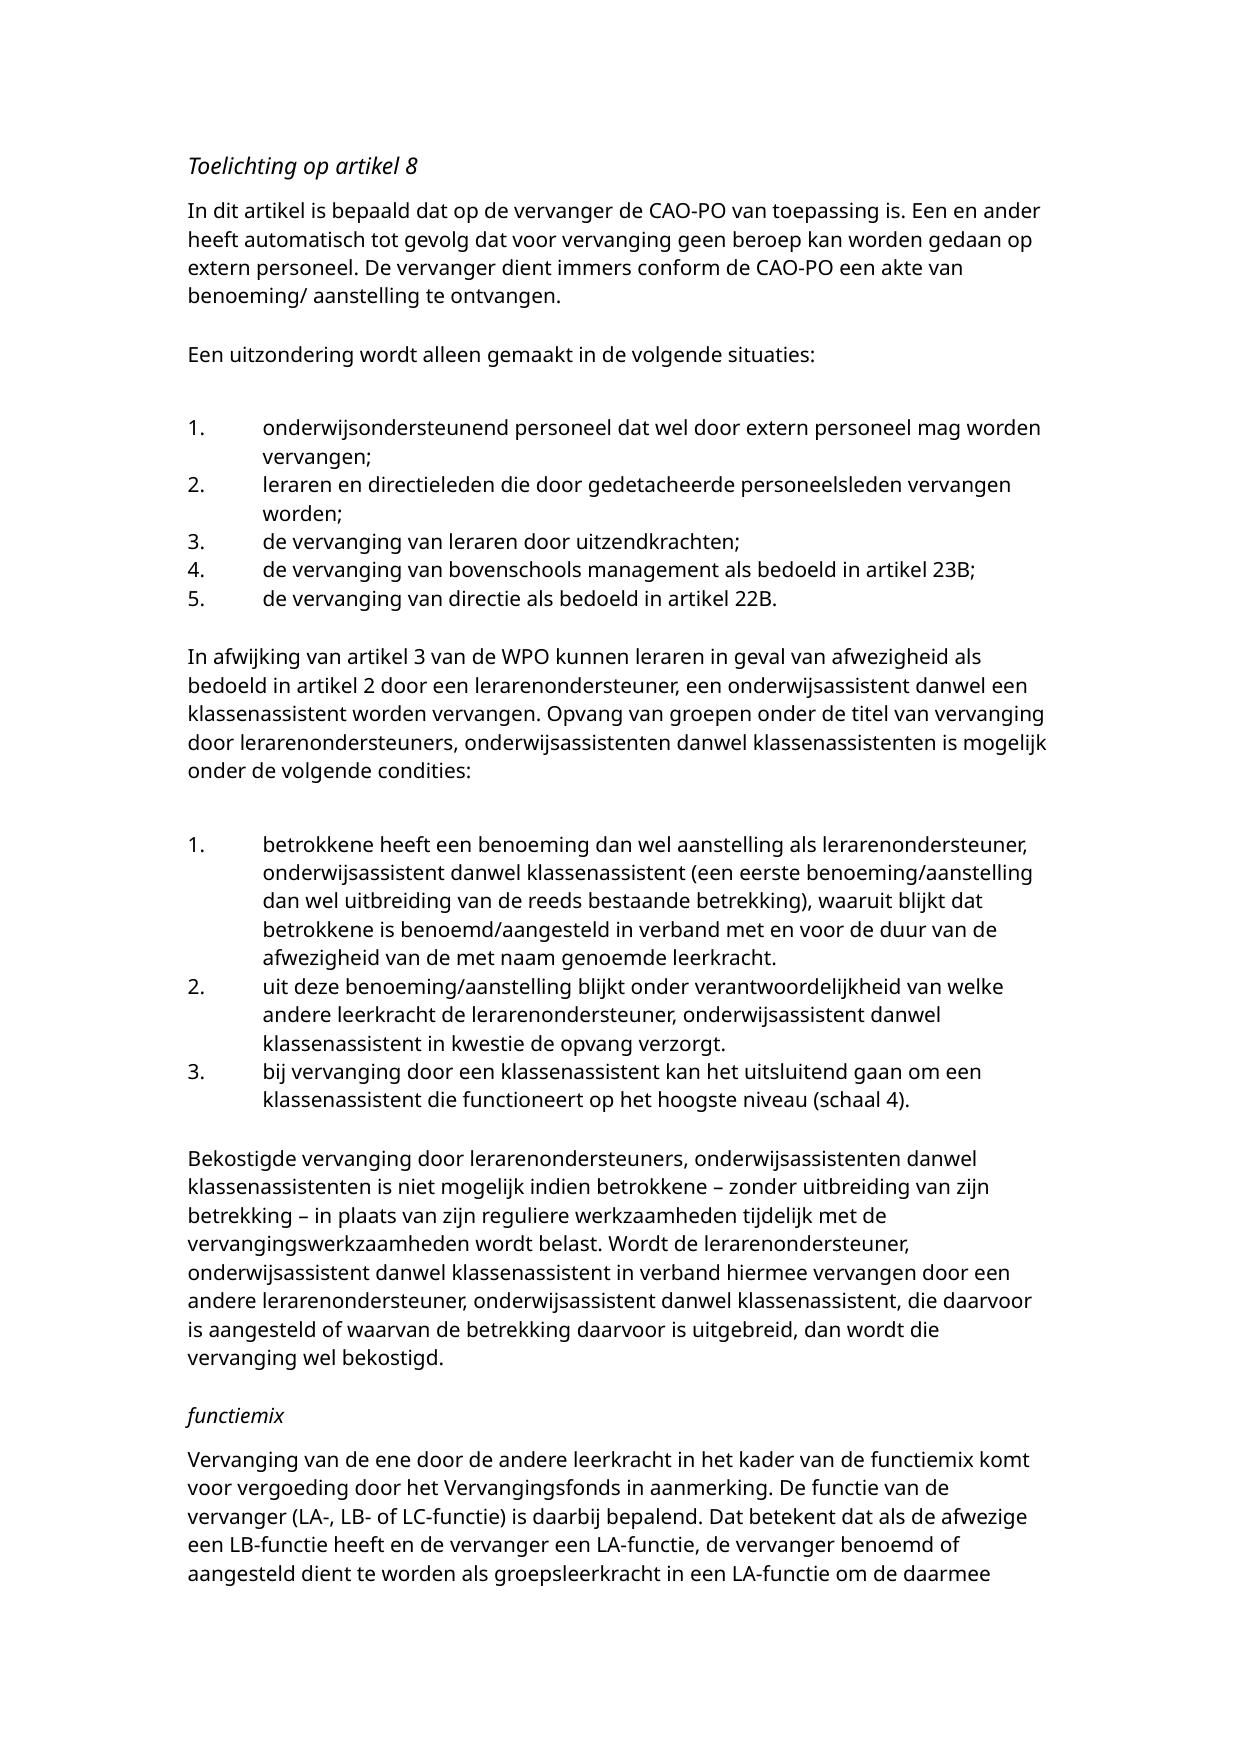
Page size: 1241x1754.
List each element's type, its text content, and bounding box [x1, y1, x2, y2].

list betrokkene heeft een benoeming dan wel aanstelling als lerarenondersteuner, onderwijsassistent danwel klassenassistent (een eerste benoeming/aanstelling dan wel uitbreiding van de reeds bestaande betrekking), waaruit blijkt dat betrokkene is benoemd/aangesteld in verband met en voor de duur van de afwezigheid van de met naam genoemde leerkracht. [187, 830, 1053, 972]
list de vervanging van directie als bedoeld in artikel 22B. [187, 584, 1053, 612]
text In afwijking van artikel 3 van de WPO kunnen leraren in geval van afwezigheid als bedoeld in artikel 2 door een lerarenondersteuner, een onderwijsassistent danwel een klassenassistent worden vervangen. Opvang van groepen onder de titel van vervanging door lerarenondersteuners, onderwijsassistenten danwel klassenassistenten is mogelijk onder de volgende condities: [187, 642, 1053, 785]
text Vervanging van de ene door de andere leerkracht in het kader van de functiemix komt voor vergoeding door het Vervangingsfonds in aanmerking. De functie van de vervanger (LA-, LB- of LC-functie) is daarbij bepalend. Dat betekent dat als de afwezige een LB-functie heeft en de vervanger een LA-functie, de vervanger benoemd of aangesteld dient te worden als groepsleerkracht in een LA-functie om de daarmee [187, 1445, 1053, 1587]
list onderwijsondersteunend personeel dat wel door extern personeel mag worden vervangen; [187, 413, 1053, 470]
list leraren en directieleden die door gedetacheerde personeelsleden vervangen worden; [187, 470, 1053, 527]
text functiemix [187, 1402, 1053, 1430]
list uit deze benoeming/aanstelling blijkt onder verantwoordelijkheid van welke andere leerkracht de lerarenondersteuner, onderwijsassistent danwel klassenassistent in kwestie de opvang verzorgt. [187, 972, 1053, 1057]
text Een uitzondering wordt alleen gemaakt in de volgende situaties: [187, 340, 1053, 368]
text Bekostigde vervanging door lerarenondersteuners, onderwijsassistenten danwel klassenassistenten is niet mogelijk indien betrokkene – zonder uitbreiding van zijn betrekking – in plaats van zijn reguliere werkzaamheden tijdelijk met de vervangingswerkzaamheden wordt belast. Wordt de lerarenondersteuner, onderwijsassistent danwel klassenassistent in verband hiermee vervangen door een andere lerarenondersteuner, onderwijsassistent danwel klassenassistent, die daarvoor is aangesteld of waarvan de betrekking daarvoor is uitgebreid, dan wordt die vervanging wel bekostigd. [187, 1144, 1053, 1372]
list de vervanging van leraren door uitzendkrachten; [187, 527, 1053, 556]
text In dit artikel is bepaald dat op de vervanger de CAO-PO van toepassing is. Een en ander heeft automatisch tot gevolg dat voor vervanging geen beroep kan worden gedaan op extern personeel. De vervanger dient immers conform de CAO-PO een akte van benoeming/ aanstelling te ontvangen. [187, 196, 1053, 310]
list de vervanging van bovenschools management als bedoeld in artikel 23B; [187, 556, 1053, 584]
list bij vervanging door een klassenassistent kan het uitsluitend gaan om een klassenassistent die functioneert op het hoogste niveau (schaal 4). [187, 1057, 1053, 1114]
subtitle Toelichting op artikel 8 [187, 150, 1053, 181]
